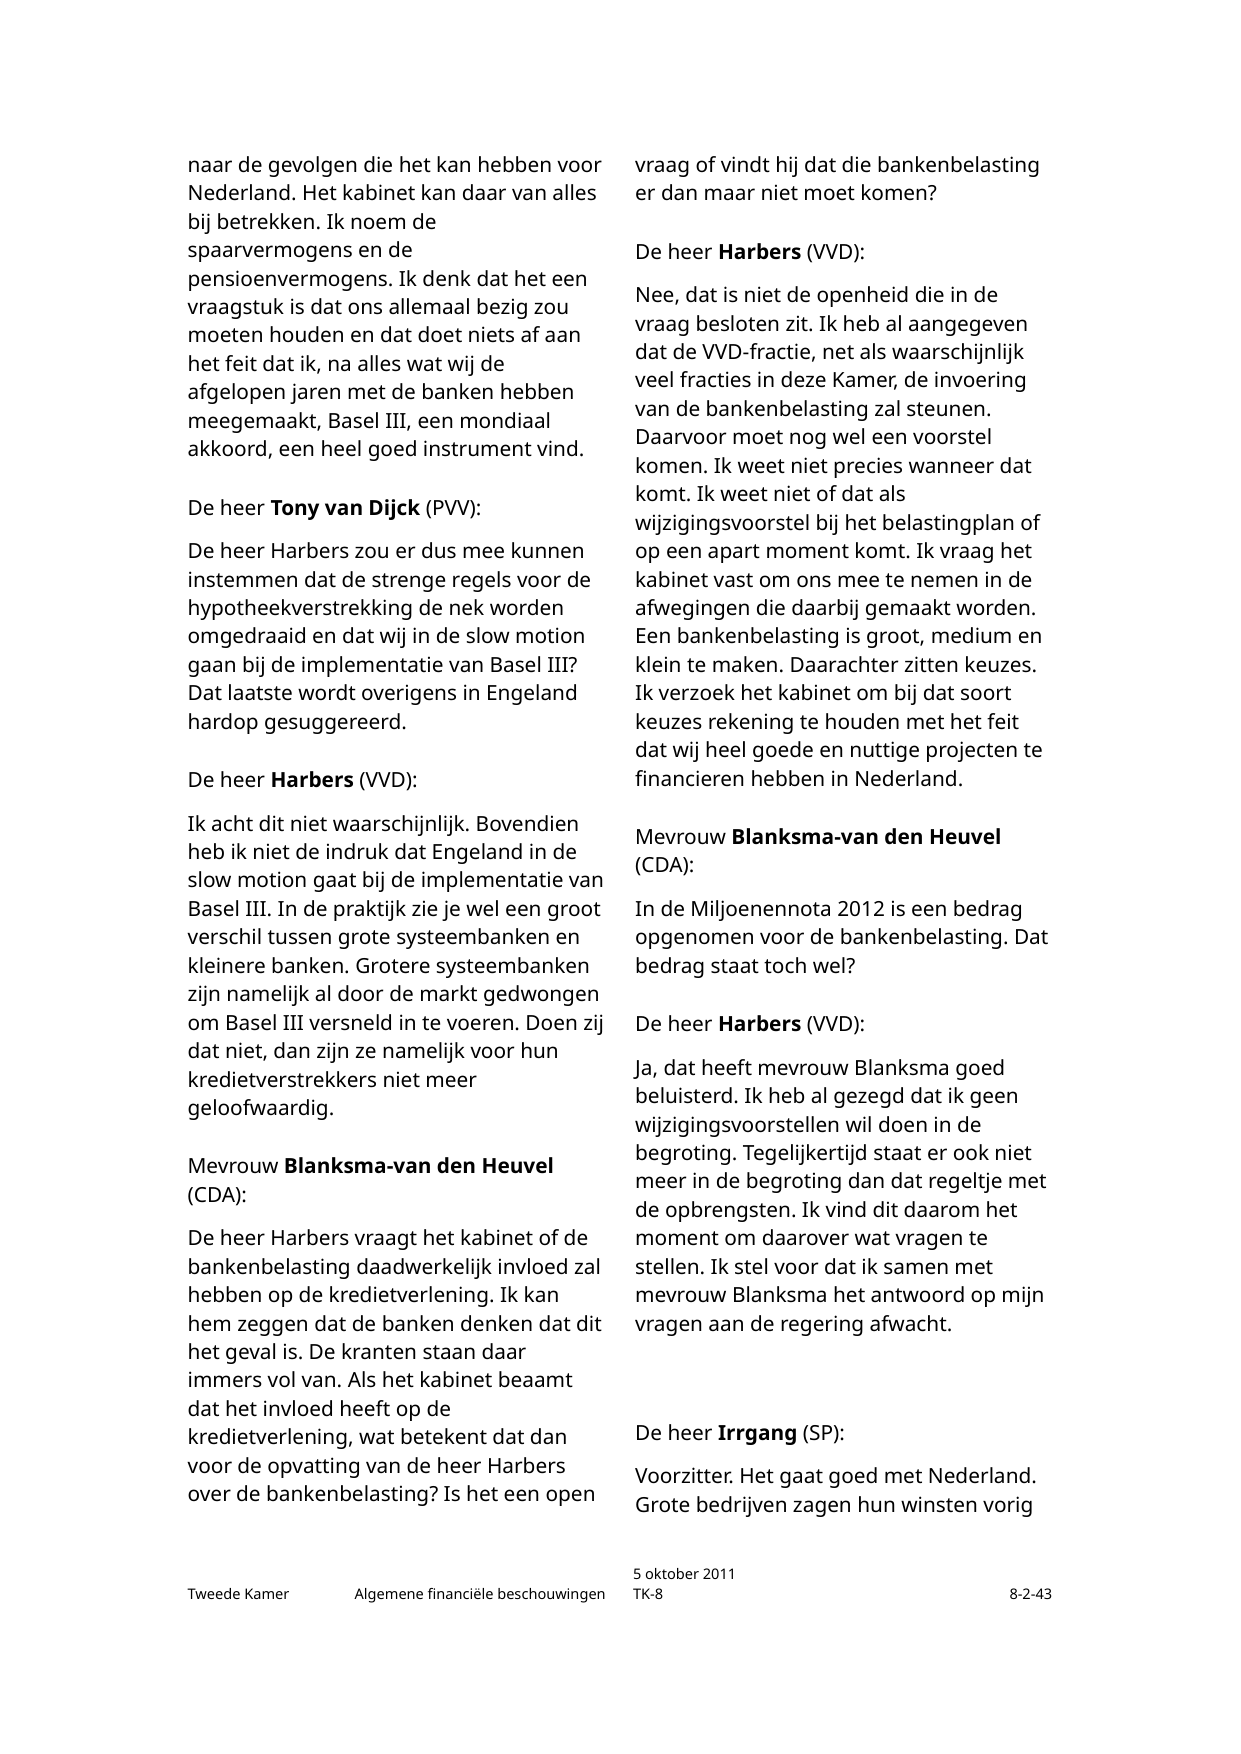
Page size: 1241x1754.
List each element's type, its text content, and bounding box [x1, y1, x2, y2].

text De heer Harbers zou er dus mee kunnen instemmen dat de strenge regels voor de hypotheekverstrekking de nek worden omgedraaid en dat wij in de slow motion gaan bij de implementatie van Basel III? Dat laatste wordt overigens in Engeland hardop gesuggereerd. [187, 536, 605, 735]
text De heer Tony van Dijck (PVV): [187, 493, 605, 521]
text De heer Harbers (VVD): [187, 765, 605, 794]
text De heer Irrgang (SP): [635, 1418, 1053, 1447]
text naar de gevolgen die het kan hebben voor Nederland. Het kabinet kan daar van alles bij betrekken. Ik noem de spaarvermogens en de pensioenvermogens. Ik denk dat het een vraagstuk is dat ons allemaal bezig zou moeten houden en dat doet niets af aan het feit dat ik, na alles wat wij de afgelopen jaren met de banken hebben meegemaakt, Basel III, een mondiaal akkoord, een heel goed instrument vind. [187, 150, 605, 463]
text Mevrouw Blanksma-van den Heuvel (CDA): [635, 822, 1053, 879]
text Nee, dat is niet de openheid die in de vraag besloten zit. Ik heb al aangegeven dat de VVD-fractie, net als waarschijnlijk veel fracties in deze Kamer, de invoering van de bankenbelasting zal steunen. Daarvoor moet nog wel een voorstel komen. Ik weet niet precies wanneer dat komt. Ik weet niet of dat als wijzigingsvoorstel bij het belastingplan of op een apart moment komt. Ik vraag het kabinet vast om ons mee te nemen in de afwegingen die daarbij gemaakt worden. Een bankenbelasting is groot, medium en klein te maken. Daarachter zitten keuzes. Ik verzoek het kabinet om bij dat soort keuzes rekening te houden met het feit dat wij heel goede en nuttige projecten te financieren hebben in Nederland. [635, 280, 1053, 792]
text De heer Harbers vraagt het kabinet of de bankenbelasting daadwerkelijk invloed zal hebben op de kredietverlening. Ik kan hem zeggen dat de banken denken dat dit het geval is. De kranten staan daar immers vol van. Als het kabinet beaamt dat het invloed heeft op de kredietverlening, wat betekent dat dan voor de opvatting van de heer Harbers over de bankenbelasting? Is het een open [187, 1223, 605, 1508]
text vraag of vindt hij dat die bankenbelasting er dan maar niet moet komen? [635, 150, 1053, 207]
text In de Miljoenennota 2012 is een bedrag opgenomen voor de bankenbelasting. Dat bedrag staat toch wel? [635, 894, 1053, 979]
text Voorzitter. Het gaat goed met Nederland. Grote bedrijven zagen hun winsten vorig [635, 1462, 1053, 1518]
text De heer Harbers (VVD): [635, 1009, 1053, 1038]
text Ik acht dit niet waarschijnlijk. Bovendien heb ik niet de indruk dat Engeland in de slow motion gaat bij de implementatie van Basel III. In de praktijk zie je wel een groot verschil tussen grote systeembanken en kleinere banken. Grotere systeembanken zijn namelijk al door de markt gedwongen om Basel III versneld in te voeren. Doen zij dat niet, dan zijn ze namelijk voor hun kredietverstrekkers niet meer geloofwaardig. [187, 809, 605, 1122]
text De heer Harbers (VVD): [635, 237, 1053, 265]
text  [635, 1367, 1053, 1396]
text Mevrouw Blanksma-van den Heuvel (CDA): [187, 1152, 605, 1208]
text Ja, dat heeft mevrouw Blanksma goed beluisterd. Ik heb al gezegd dat ik geen wijzigingsvoorstellen wil doen in de begroting. Tegelijkertijd staat er ook niet meer in de begroting dan dat regeltje met de opbrengsten. Ik vind dit daarom het moment om daarover wat vragen te stellen. Ik stel voor dat ik samen met mevrouw Blanksma het antwoord op mijn vragen aan de regering afwacht. [635, 1053, 1053, 1337]
